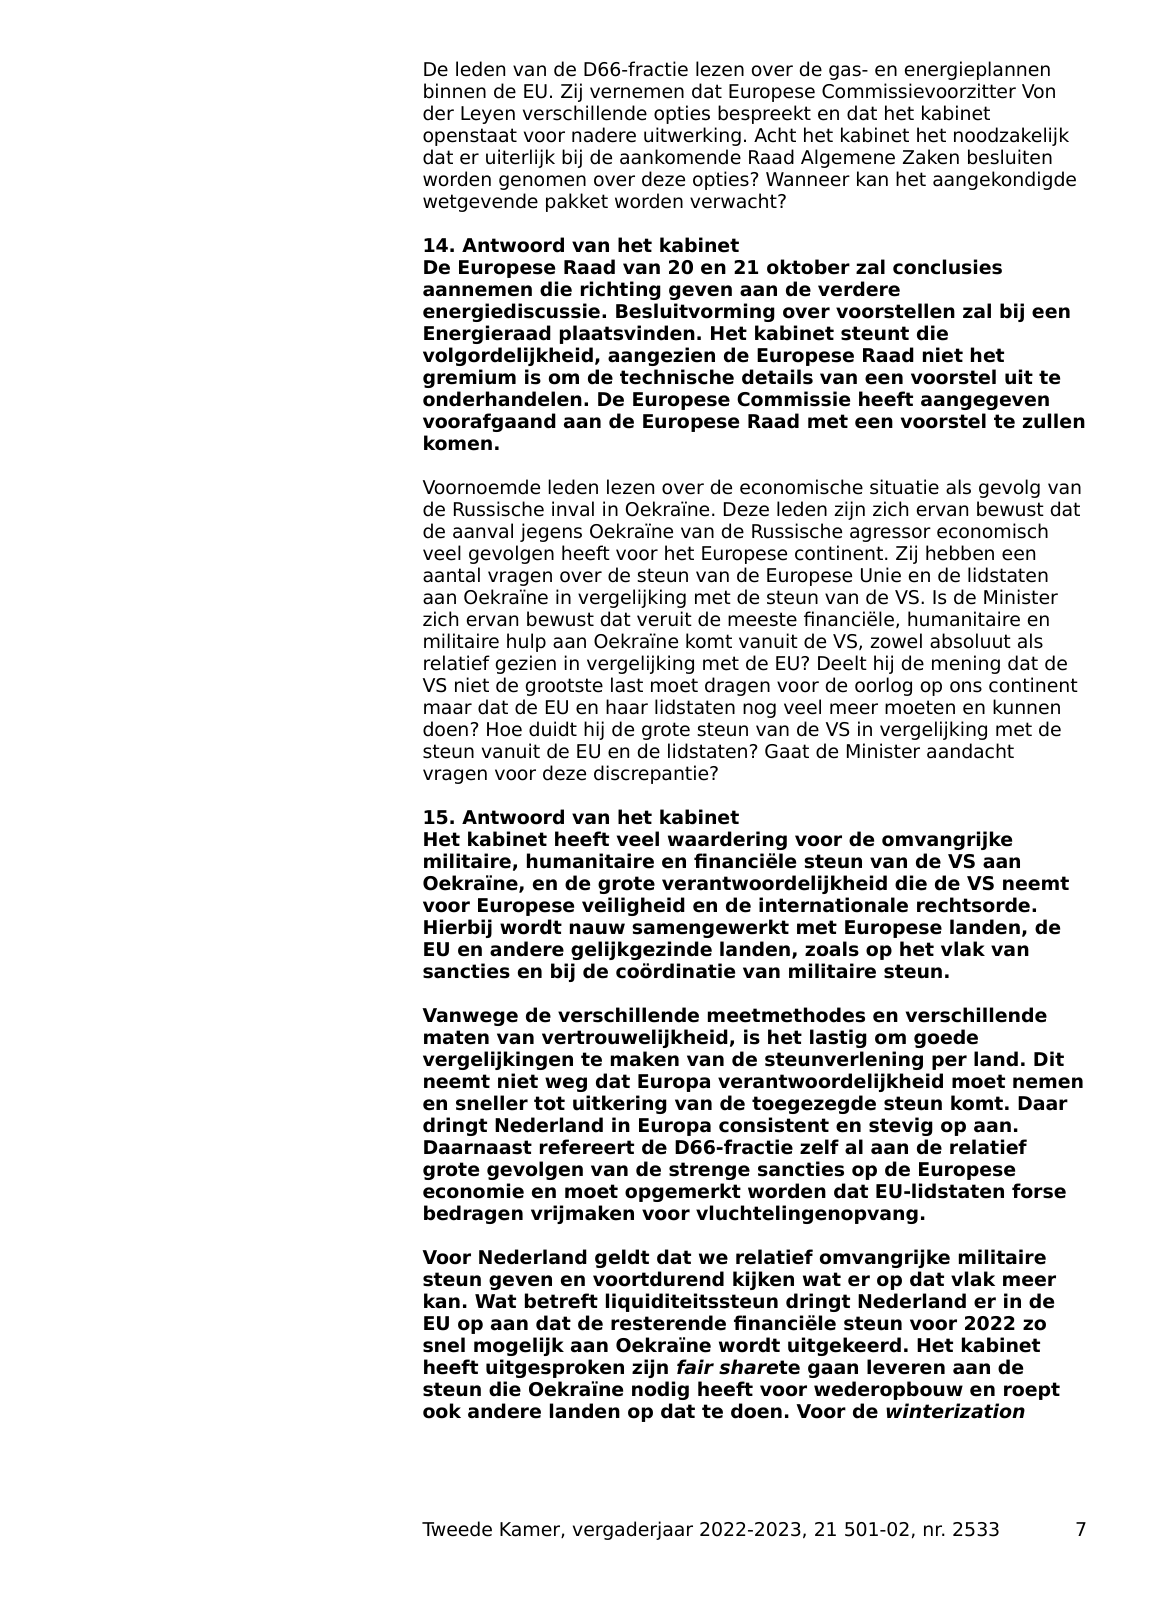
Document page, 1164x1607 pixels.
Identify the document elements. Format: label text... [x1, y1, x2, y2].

text 14. Antwoord van het kabinet [422, 235, 1087, 257]
text 15. Antwoord van het kabinet [422, 807, 1087, 829]
text Vanwege de verschillende meetmethodes en verschillende maten van vertrouwelijkheid, is het lastig om goede vergelijkingen te maken van de steunverlening per land. Dit neemt niet weg dat Europa verantwoordelijkheid moet nemen en sneller tot uitkering van de toegezegde steun komt. Daar dringt Nederland in Europa consistent en stevig op aan. Daarnaast refereert de D66-fractie zelf al aan de relatief grote gevolgen van de strenge sancties op de Europese economie en moet opgemerkt worden dat EU-lidstaten forse bedragen vrijmaken voor vluchtelingenopvang. [422, 1005, 1087, 1225]
text Voor Nederland geldt dat we relatief omvangrijke militaire steun geven en voortdurend kijken wat er op dat vlak meer kan. Wat betreft liquiditeitssteun dringt Nederland er in de EU op aan dat de resterende financiële steun voor 2022 zo snel mogelijk aan Oekraïne wordt uitgekeerd. Het kabinet heeft uitgesproken zijn fair sharete gaan leveren aan de steun die Oekraïne nodig heeft voor wederopbouw en roept ook andere landen op dat te doen. Voor de winterization [422, 1247, 1087, 1423]
text De Europese Raad van 20 en 21 oktober zal conclusies aannemen die richting geven aan de verdere energiediscussie. Besluitvorming over voorstellen zal bij een Energieraad plaatsvinden. Het kabinet steunt die volgordelijkheid, aangezien de Europese Raad niet het gremium is om de technische details van een voorstel uit te onderhandelen. De Europese Commissie heeft aangegeven voorafgaand aan de Europese Raad met een voorstel te zullen komen. [422, 257, 1087, 455]
text De leden van de D66-fractie lezen over de gas- en energieplannen binnen de EU. Zij vernemen dat Europese Commissievoorzitter Von der Leyen verschillende opties bespreekt en dat het kabinet openstaat voor nadere uitwerking. Acht het kabinet het noodzakelijk dat er uiterlijk bij de aankomende Raad Algemene Zaken besluiten worden genomen over deze opties? Wanneer kan het aangekondigde wetgevende pakket worden verwacht? [422, 59, 1087, 213]
text Het kabinet heeft veel waardering voor de omvangrijke militaire, humanitaire en financiële steun van de VS aan Oekraïne, en de grote verantwoordelijkheid die de VS neemt voor Europese veiligheid en de internationale rechtsorde. Hierbij wordt nauw samengewerkt met Europese landen, de EU en andere gelijkgezinde landen, zoals op het vlak van sancties en bij de coördinatie van militaire steun. [422, 829, 1087, 983]
text Voornoemde leden lezen over de economische situatie als gevolg van de Russische inval in Oekraïne. Deze leden zijn zich ervan bewust dat de aanval jegens Oekraïne van de Russische agressor economisch veel gevolgen heeft voor het Europese continent. Zij hebben een aantal vragen over de steun van de Europese Unie en de lidstaten aan Oekraïne in vergelijking met de steun van de VS. Is de Minister zich ervan bewust dat veruit de meeste financiële, humanitaire en militaire hulp aan Oekraïne komt vanuit de VS, zowel absoluut als relatief gezien in vergelijking met de EU? Deelt hij de mening dat de VS niet de grootste last moet dragen voor de oorlog op ons continent maar dat de EU en haar lidstaten nog veel meer moeten en kunnen doen? Hoe duidt hij de grote steun van de VS in vergelijking met de steun vanuit de EU en de lidstaten? Gaat de Minister aandacht vragen voor deze discrepantie? [422, 477, 1087, 785]
